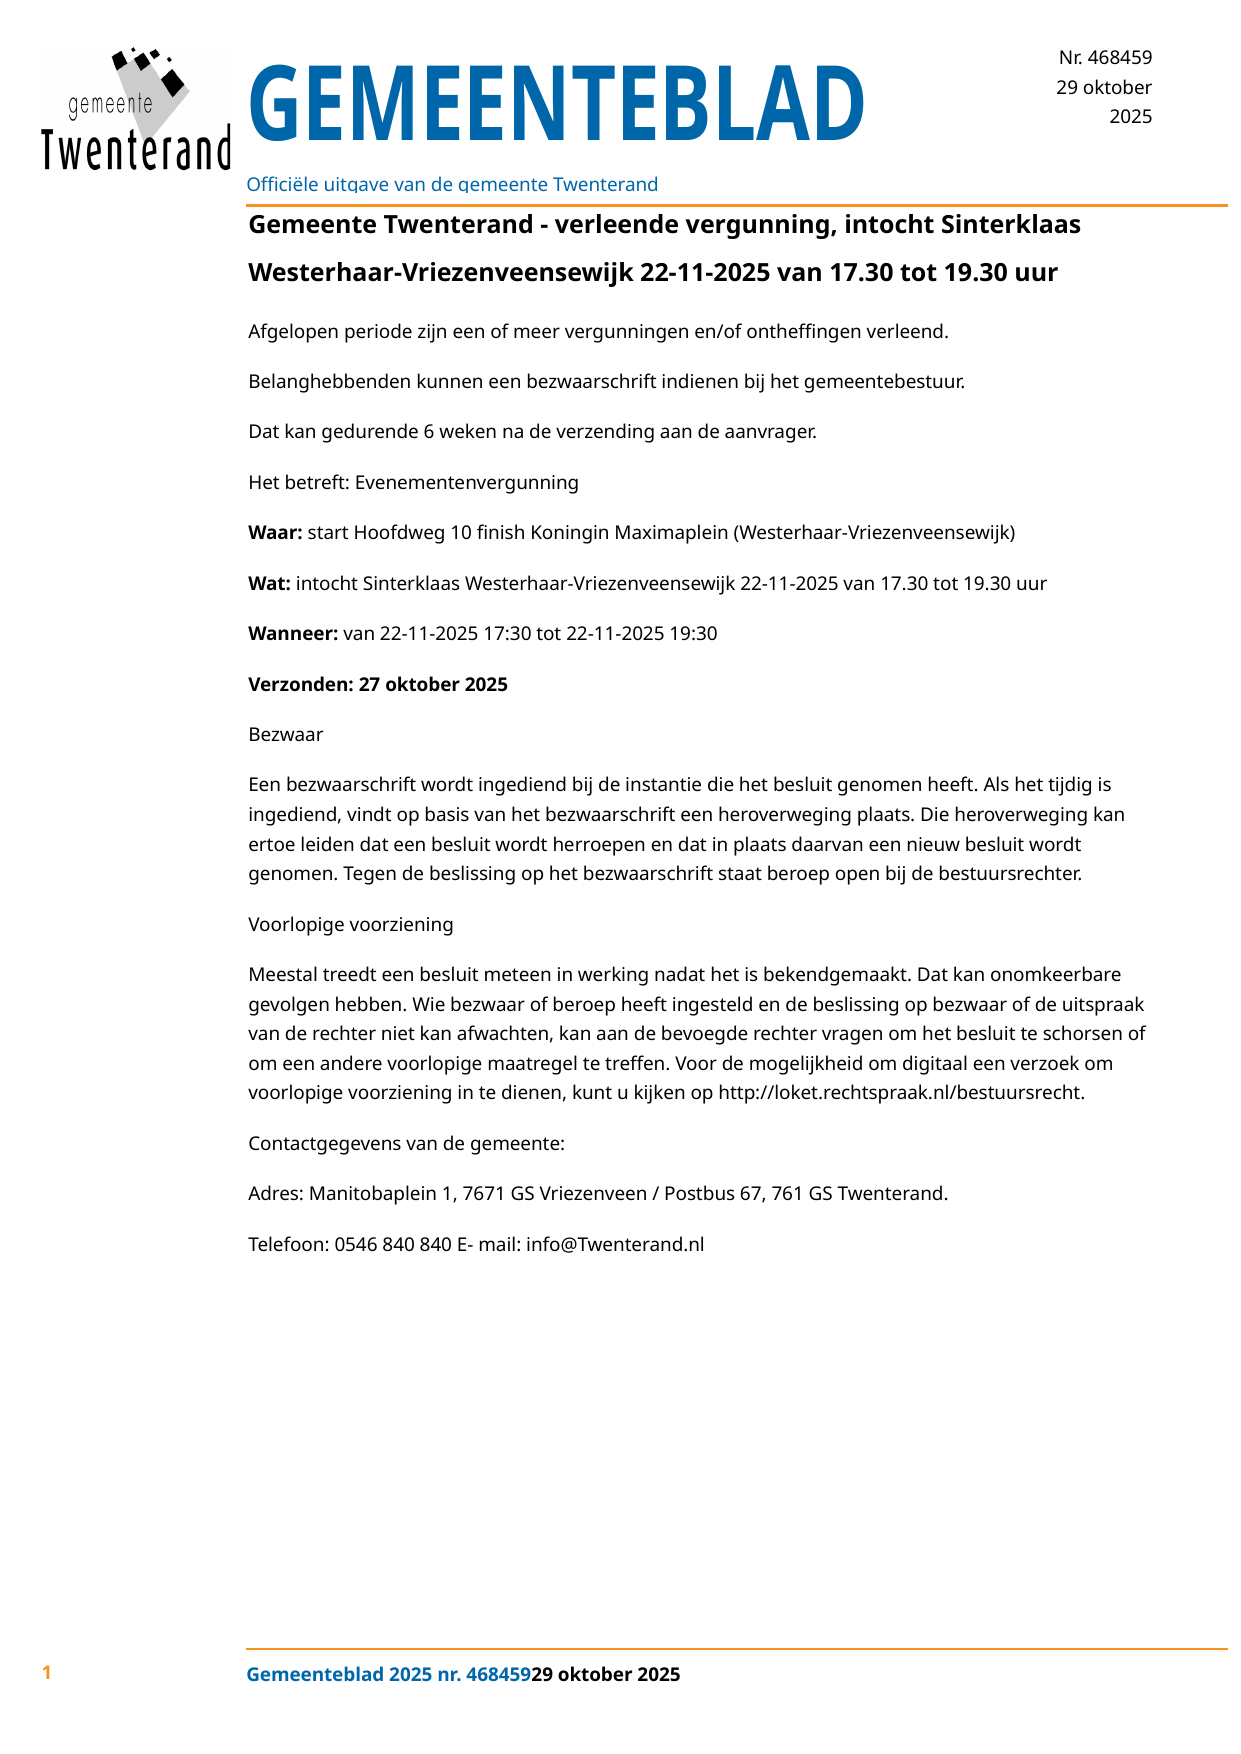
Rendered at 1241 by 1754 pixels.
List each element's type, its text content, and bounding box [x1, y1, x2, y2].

text Wanneer: van 22-11-2025 17:30 tot 22-11-2025 19:30 [248, 620, 1152, 646]
text Een bezwaarschrift wordt ingediend bij de instantie die het besluit genomen heeft. Als het tijdig is ingediend, vindt op basis van het bezwaarschrift een heroverweging plaats. Die heroverweging kan ertoe leiden dat een besluit wordt herroepen en dat in plaats daarvan een nieuw besluit wordt genomen. Tegen de beslissing op het bezwaarschrift staat beroep open bij de bestuursrechter. [248, 772, 1152, 886]
text Contactgegevens van de gemeente: [248, 1130, 1152, 1156]
text Dat kan gedurende 6 weken na de verzending aan de aanvrager. [248, 419, 1152, 444]
text Waar: start Hoofdweg 10 finish Koningin Maximaplein (Westerhaar-Vriezenveensewijk) [248, 519, 1152, 545]
text Meestal treedt een besluit meteen in werking nadat het is bekendgemaakt. Dat kan onomkeerbare gevolgen hebben. Wie bezwaar of beroep heeft ingesteld en de beslissing op bezwaar of de uitspraak van de rechter niet kan afwachten, kan aan de bevoegde rechter vragen om het besluit te schorsen of om een andere voorlopige maatregel te treffen. Voor de mogelijkheid om digitaal een verzoek om voorlopige voorziening in te dienen, kunt u kijken op http://loket.rechtspraak.nl/bestuursrecht. [248, 961, 1152, 1105]
text Gemeente Twenterand - verleende vergunning, intocht Sinterklaas Westerhaar-Vriezenveensewijk 22-11-2025 van 17.30 tot 19.30 uur [248, 207, 1152, 288]
text Wat: intocht Sinterklaas Westerhaar-Vriezenveensewijk 22-11-2025 van 17.30 tot 19.30 uur [248, 570, 1152, 596]
text Afgelopen periode zijn een of meer vergunningen en/of ontheffingen verleend. [248, 318, 1152, 344]
text Het betreft: Evenementenvergunning [248, 469, 1152, 495]
text Telefoon: 0546 840 840 E- mail: info@Twenterand.nl [248, 1231, 1152, 1257]
text Voorlopige voorziening [248, 911, 1152, 937]
text Belanghebbenden kunnen een bezwaarschrift indienen bij het gemeentebestuur. [248, 368, 1152, 394]
text Verzonden: 27 oktober 2025 [248, 671, 1152, 697]
picture [41, 47, 231, 172]
text Adres: Manitobaplein 1, 7671 GS Vriezenveen / Postbus 67, 761 GS Twenterand. [248, 1180, 1152, 1206]
text Bezwaar [248, 721, 1152, 747]
